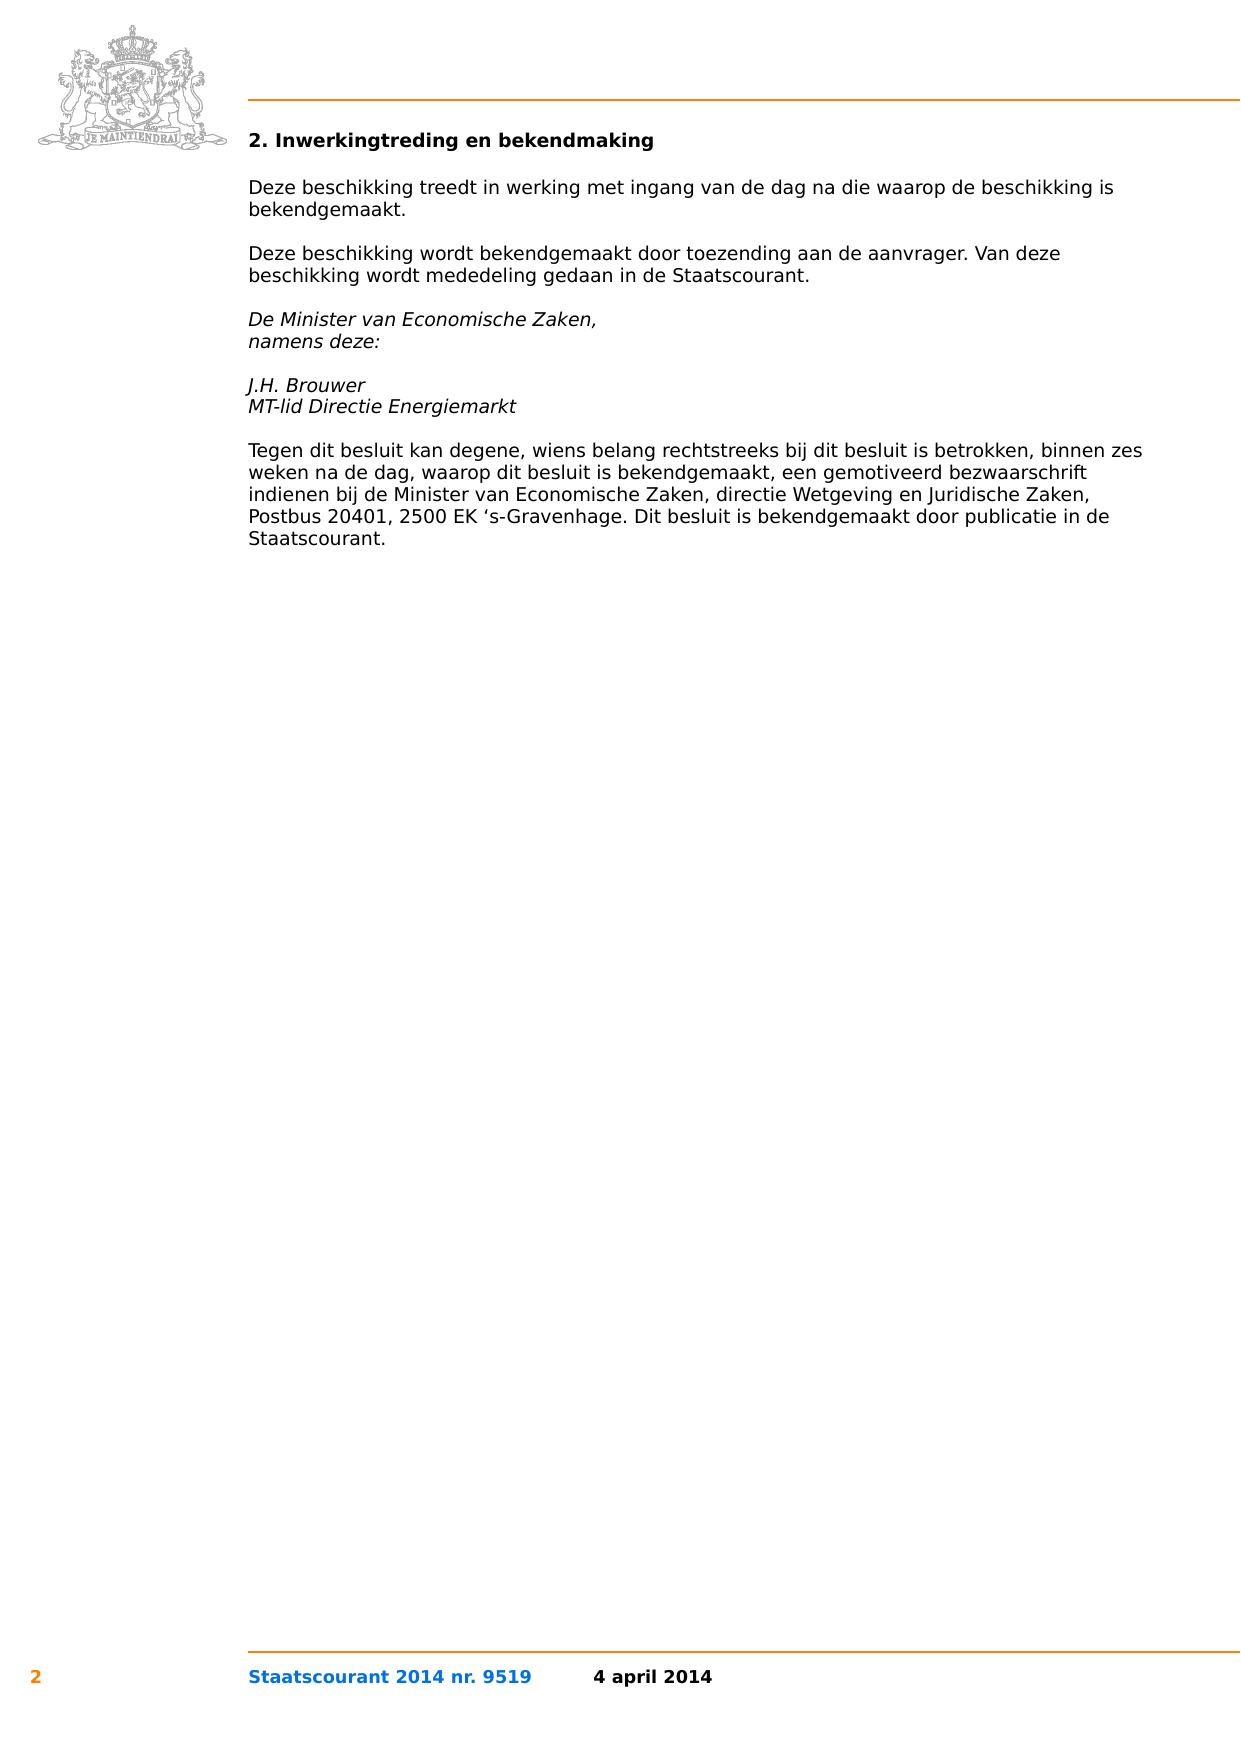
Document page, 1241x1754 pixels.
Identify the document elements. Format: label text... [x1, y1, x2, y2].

text Deze beschikking treedt in werking met ingang van de dag na die waarop de beschikking is bekendgemaakt. [248, 177, 1163, 221]
subtitle 2. Inwerkingtreding en bekendmaking [248, 130, 1163, 152]
text Tegen dit besluit kan degene, wiens belang rechtstreeks bij dit besluit is betrokken, binnen zes weken na de dag, waarop dit besluit is bekendgemaakt, een gemotiveerd bezwaarschrift indienen bij de Minister van Economische Zaken, directie Wetgeving en Juridische Zaken, Postbus 20401, 2500 EK ‘s-Gravenhage. Dit besluit is bekendgemaakt door publicatie in de Staatscourant. [248, 440, 1163, 550]
text De Minister van Economische Zaken, namens deze: J.H. Brouwer MT-lid Directie Energiemarkt [248, 308, 1163, 418]
text Deze beschikking wordt bekendgemaakt door toezending aan de aanvrager. Van deze beschikking wordt mededeling gedaan in de Staatscourant. [248, 243, 1163, 287]
picture [38, 25, 227, 150]
